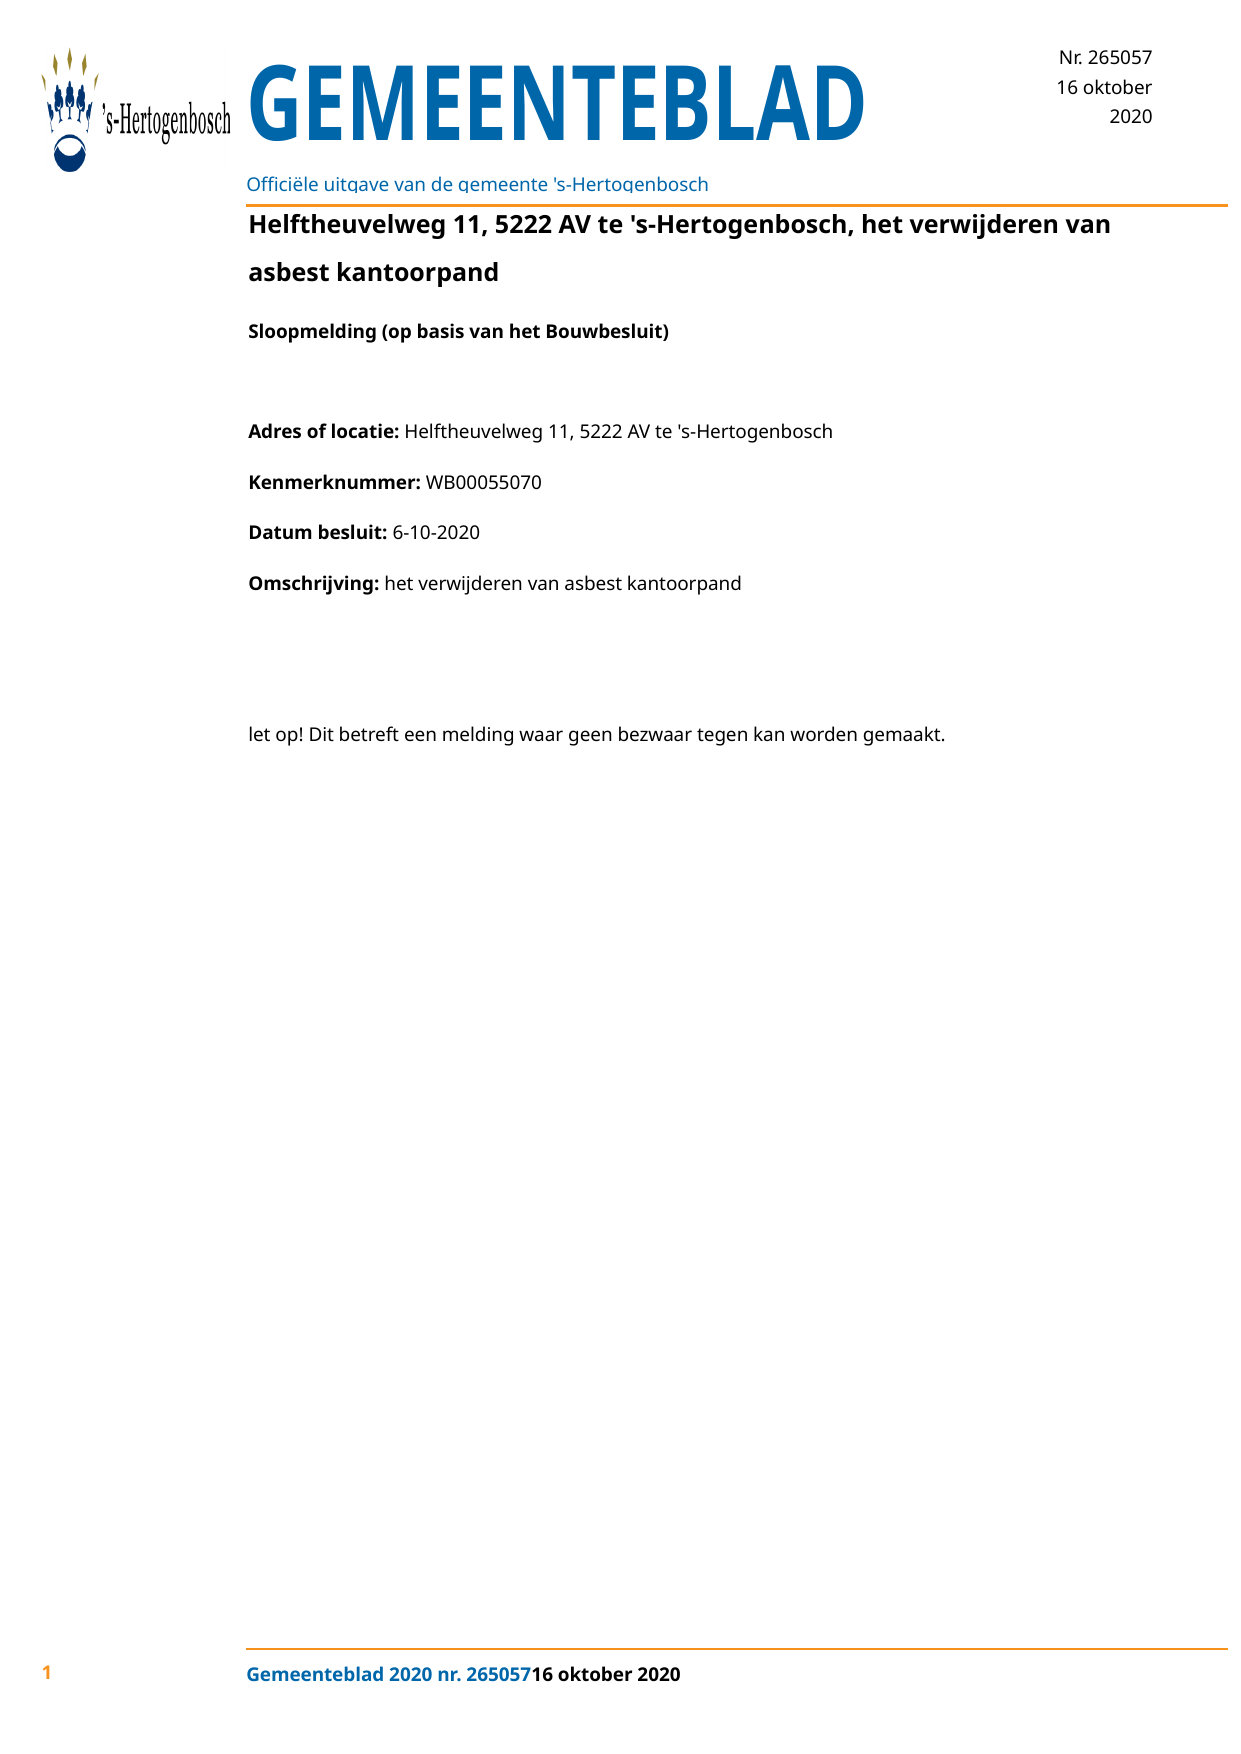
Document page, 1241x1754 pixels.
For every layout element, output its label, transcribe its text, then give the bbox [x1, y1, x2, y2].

picture [41, 47, 231, 172]
text Adres of locatie: Helftheuvelweg 11, 5222 AV te 's-Hertogenbosch [248, 419, 1152, 444]
text Sloopmelding (op basis van het Bouwbesluit) [248, 318, 1152, 344]
text Datum besluit: 6-10-2020 [248, 519, 1152, 545]
text Omschrijving: het verwijderen van asbest kantoorpand [248, 570, 1152, 596]
text let op! Dit betreft een melding waar geen bezwaar tegen kan worden gemaakt. [248, 721, 1152, 747]
text Kenmerknummer: WB00055070 [248, 469, 1152, 495]
text Helftheuvelweg 11, 5222 AV te 's-Hertogenbosch, het verwijderen van asbest kantoorpand [248, 207, 1152, 288]
